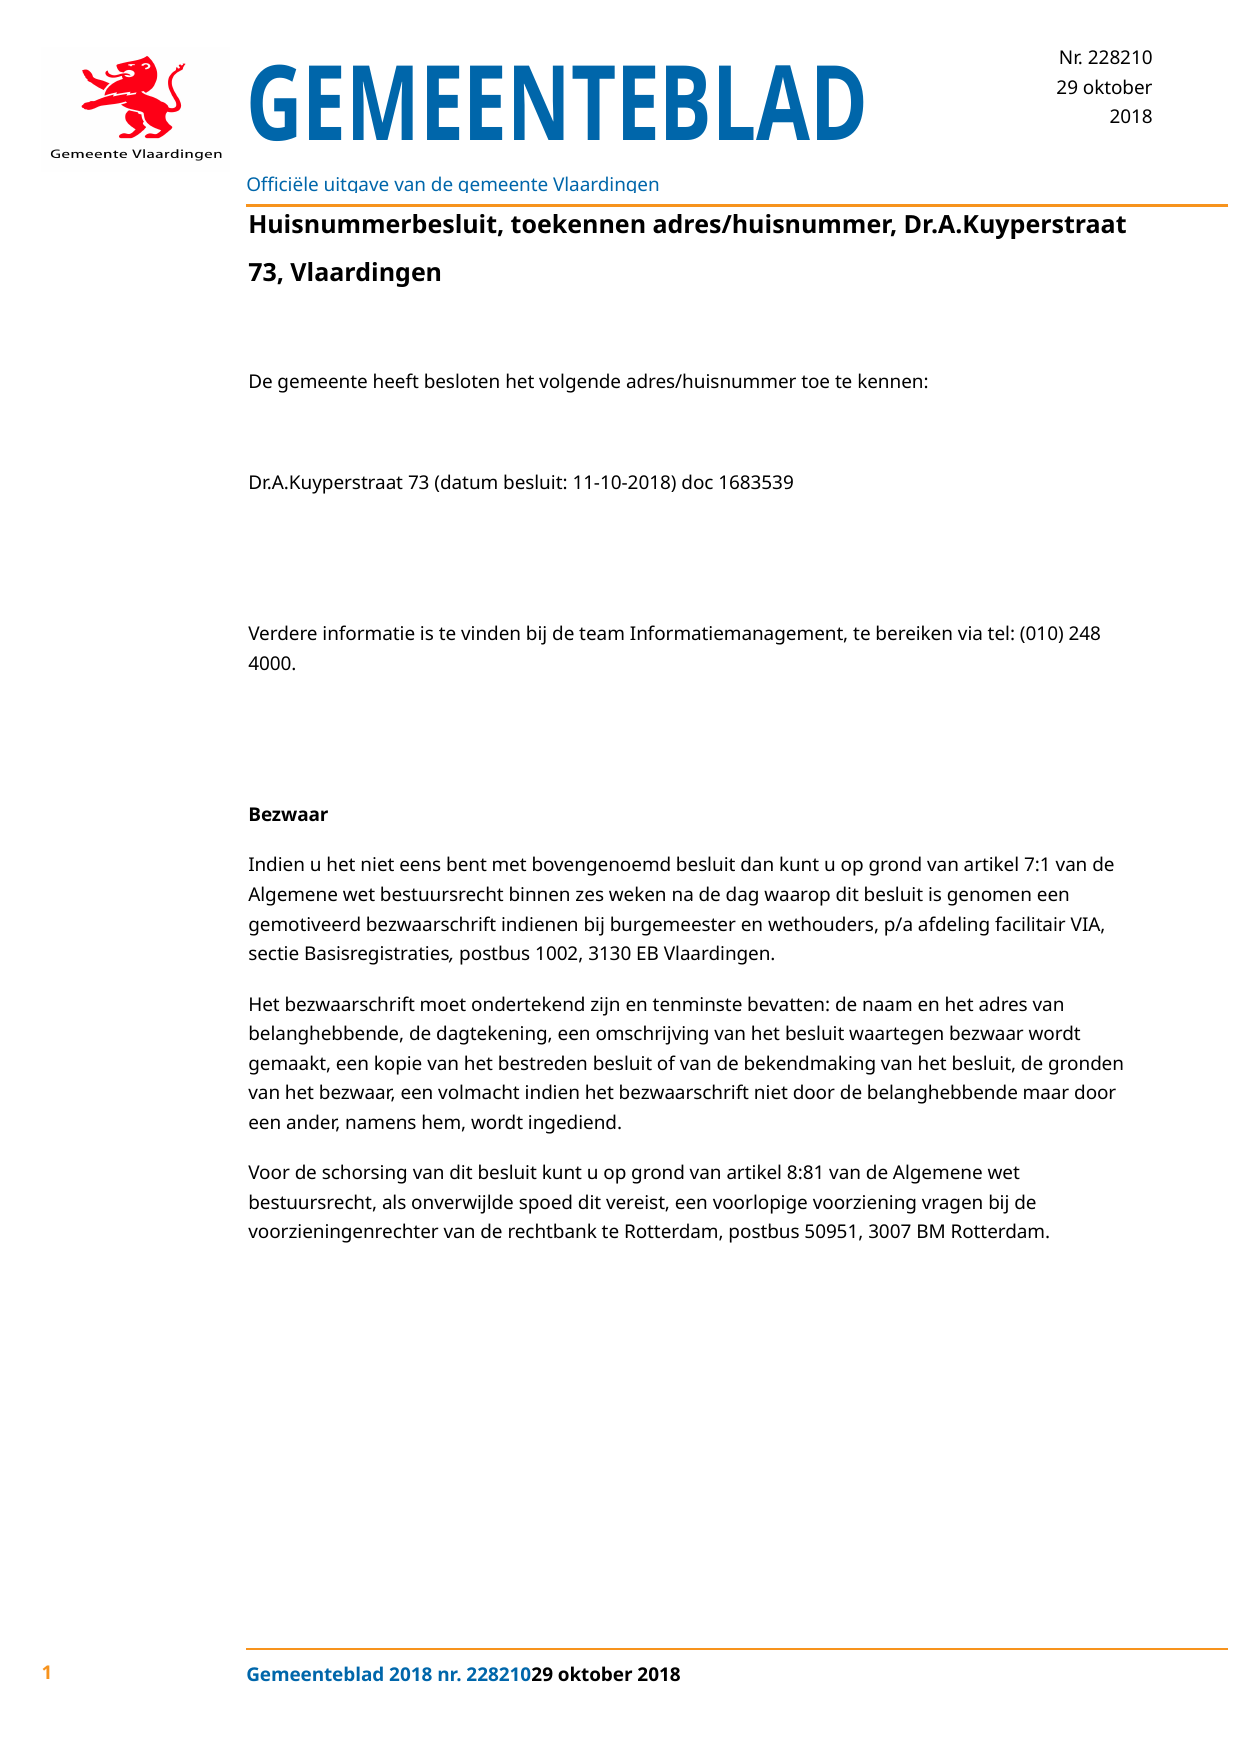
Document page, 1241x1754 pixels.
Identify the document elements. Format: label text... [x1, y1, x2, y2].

text Indien u het niet eens bent met bovengenoemd besluit dan kunt u op grond van artikel 7:1 van de Algemene wet bestuursrecht binnen zes weken na de dag waarop dit besluit is genomen een gemotiveerd bezwaarschrift indienen bij burgemeester en wethouders, p/a afdeling facilitair VIA, sectie Basisregistraties, postbus 1002, 3130 EB Vlaardingen. [248, 852, 1152, 966]
text Bezwaar [248, 801, 1152, 827]
text Het bezwaarschrift moet ondertekend zijn en tenminste bevatten: de naam en het adres van belanghebbende, de dagtekening, een omschrijving van het besluit waartegen bezwaar wordt gemaakt, een kopie van het bestreden besluit of van de bekendmaking van het besluit, de gronden van het bezwaar, een volmacht indien het bezwaarschrift niet door de belanghebbende maar door een ander, namens hem, wordt ingediend. [248, 991, 1152, 1135]
text Voor de schorsing van dit besluit kunt u op grond van artikel 8:81 van de Algemene wet bestuursrecht, als onverwijlde spoed dit vereist, een voorlopige voorziening vragen bij de voorzieningenrechter van de rechtbank te Rotterdam, postbus 50951, 3007 BM Rotterdam. [248, 1159, 1152, 1244]
text De gemeente heeft besloten het volgende adres/huisnummer toe te kennen: [248, 368, 1152, 394]
text Huisnummerbesluit, toekennen adres/huisnummer, Dr.A.Kuyperstraat 73, Vlaardingen [248, 207, 1152, 288]
text Verdere informatie is te vinden bij de team Informatiemanagement, te bereiken via tel: (010) 248 4000. [248, 620, 1152, 676]
text Dr.A.Kuyperstraat 73 (datum besluit: 11-10-2018) doc 1683539 [248, 469, 1152, 495]
picture [41, 47, 231, 172]
